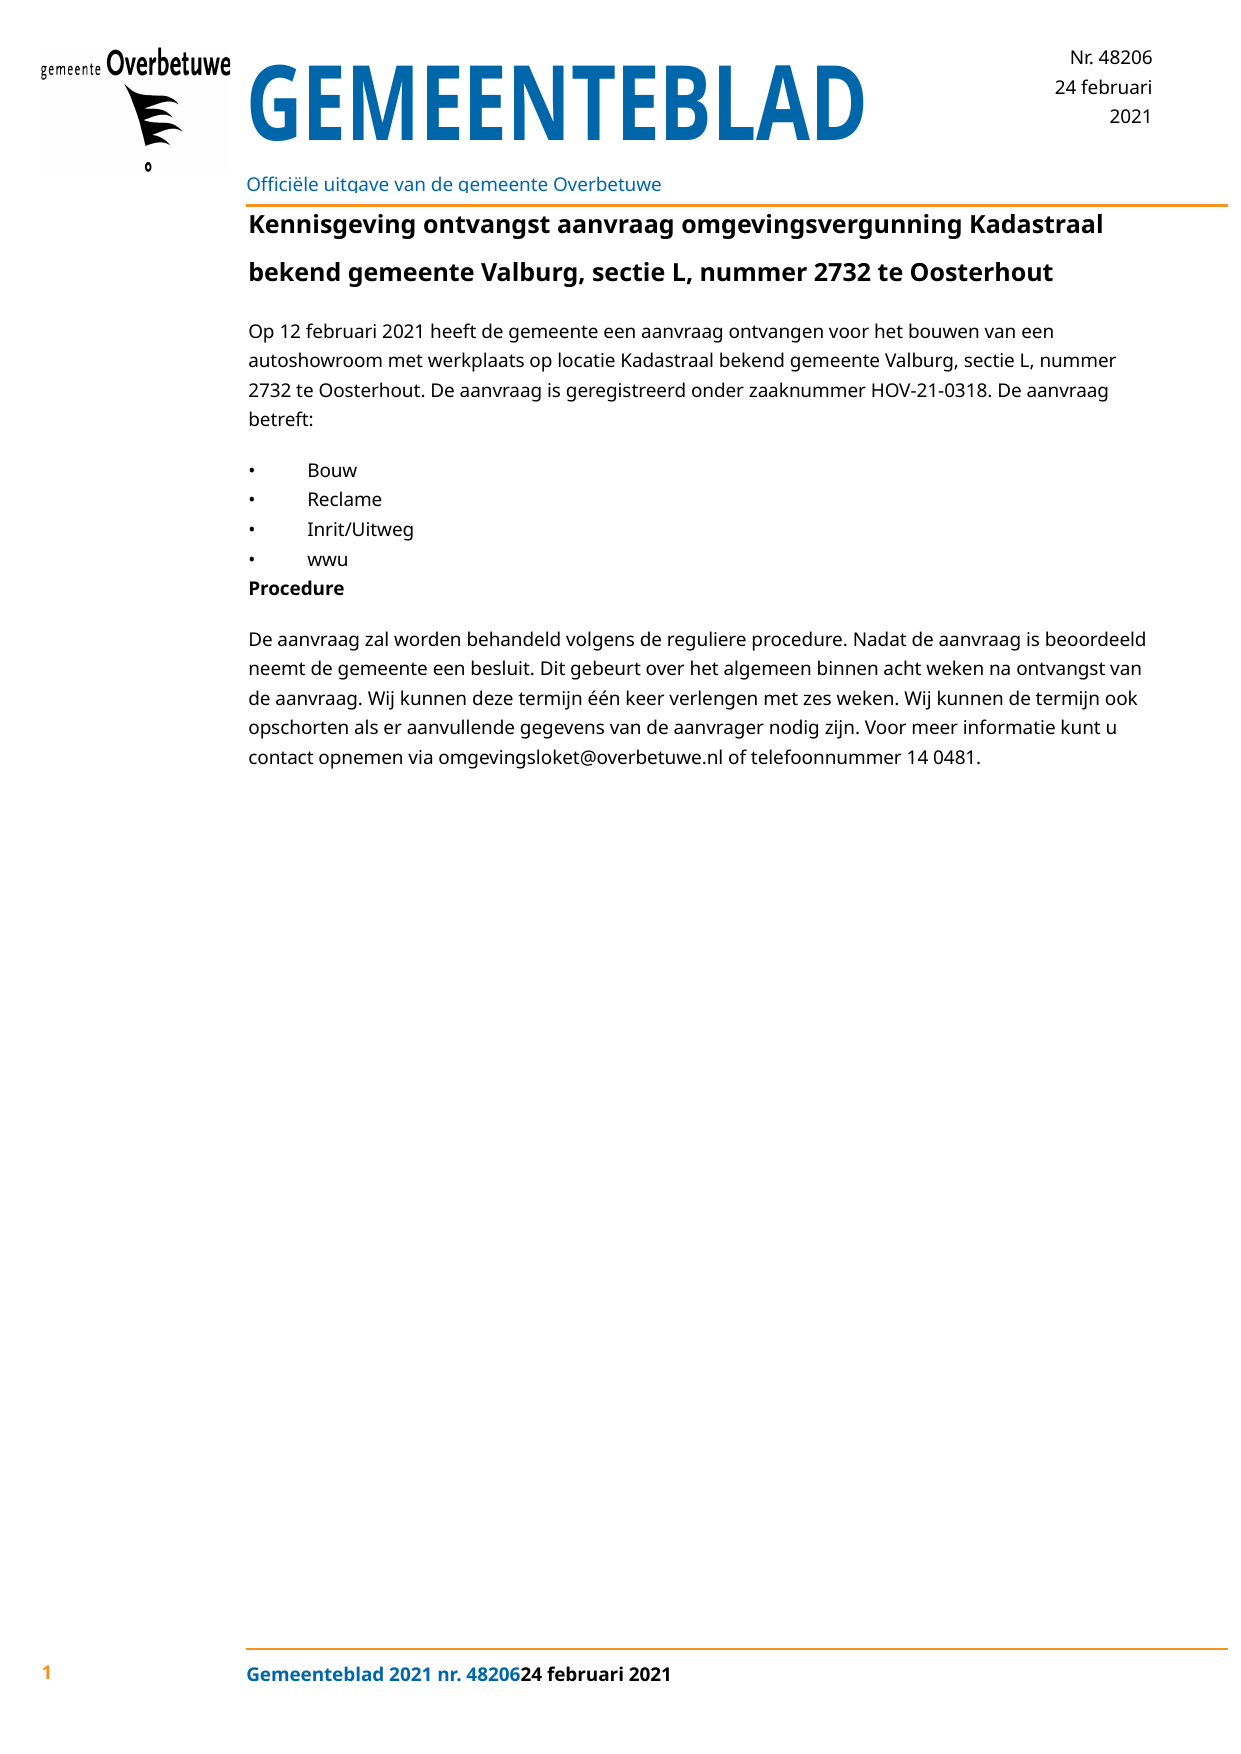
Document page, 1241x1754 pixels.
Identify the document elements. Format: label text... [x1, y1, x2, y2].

list Reclame [248, 487, 1152, 512]
list Inrit/Uitweg [248, 516, 1152, 542]
list wwu [248, 546, 1152, 572]
picture [41, 47, 231, 172]
text Procedure [248, 575, 1152, 601]
text Kennisgeving ontvangst aanvraag omgevingsvergunning Kadastraal bekend gemeente Valburg, sectie L, nummer 2732 te Oosterhout [248, 207, 1152, 288]
list Bouw [248, 457, 1152, 483]
text Op 12 februari 2021 heeft de gemeente een aanvraag ontvangen voor het bouwen van een autoshowroom met werkplaats op locatie Kadastraal bekend gemeente Valburg, sectie L, nummer 2732 te Oosterhout. De aanvraag is geregistreerd onder zaaknummer HOV-21-0318. De aanvraag betreft: [248, 318, 1152, 432]
text De aanvraag zal worden behandeld volgens de reguliere procedure. Nadat de aanvraag is beoordeeld neemt de gemeente een besluit. Dit gebeurt over het algemeen binnen acht weken na ontvangst van de aanvraag. Wij kunnen deze termijn één keer verlengen met zes weken. Wij kunnen de termijn ook opschorten als er aanvullende gegevens van de aanvrager nodig zijn. Voor meer informatie kunt u contact opnemen via omgevingsloket@overbetuwe.nl of telefoonnummer 14 0481. [248, 626, 1152, 770]
